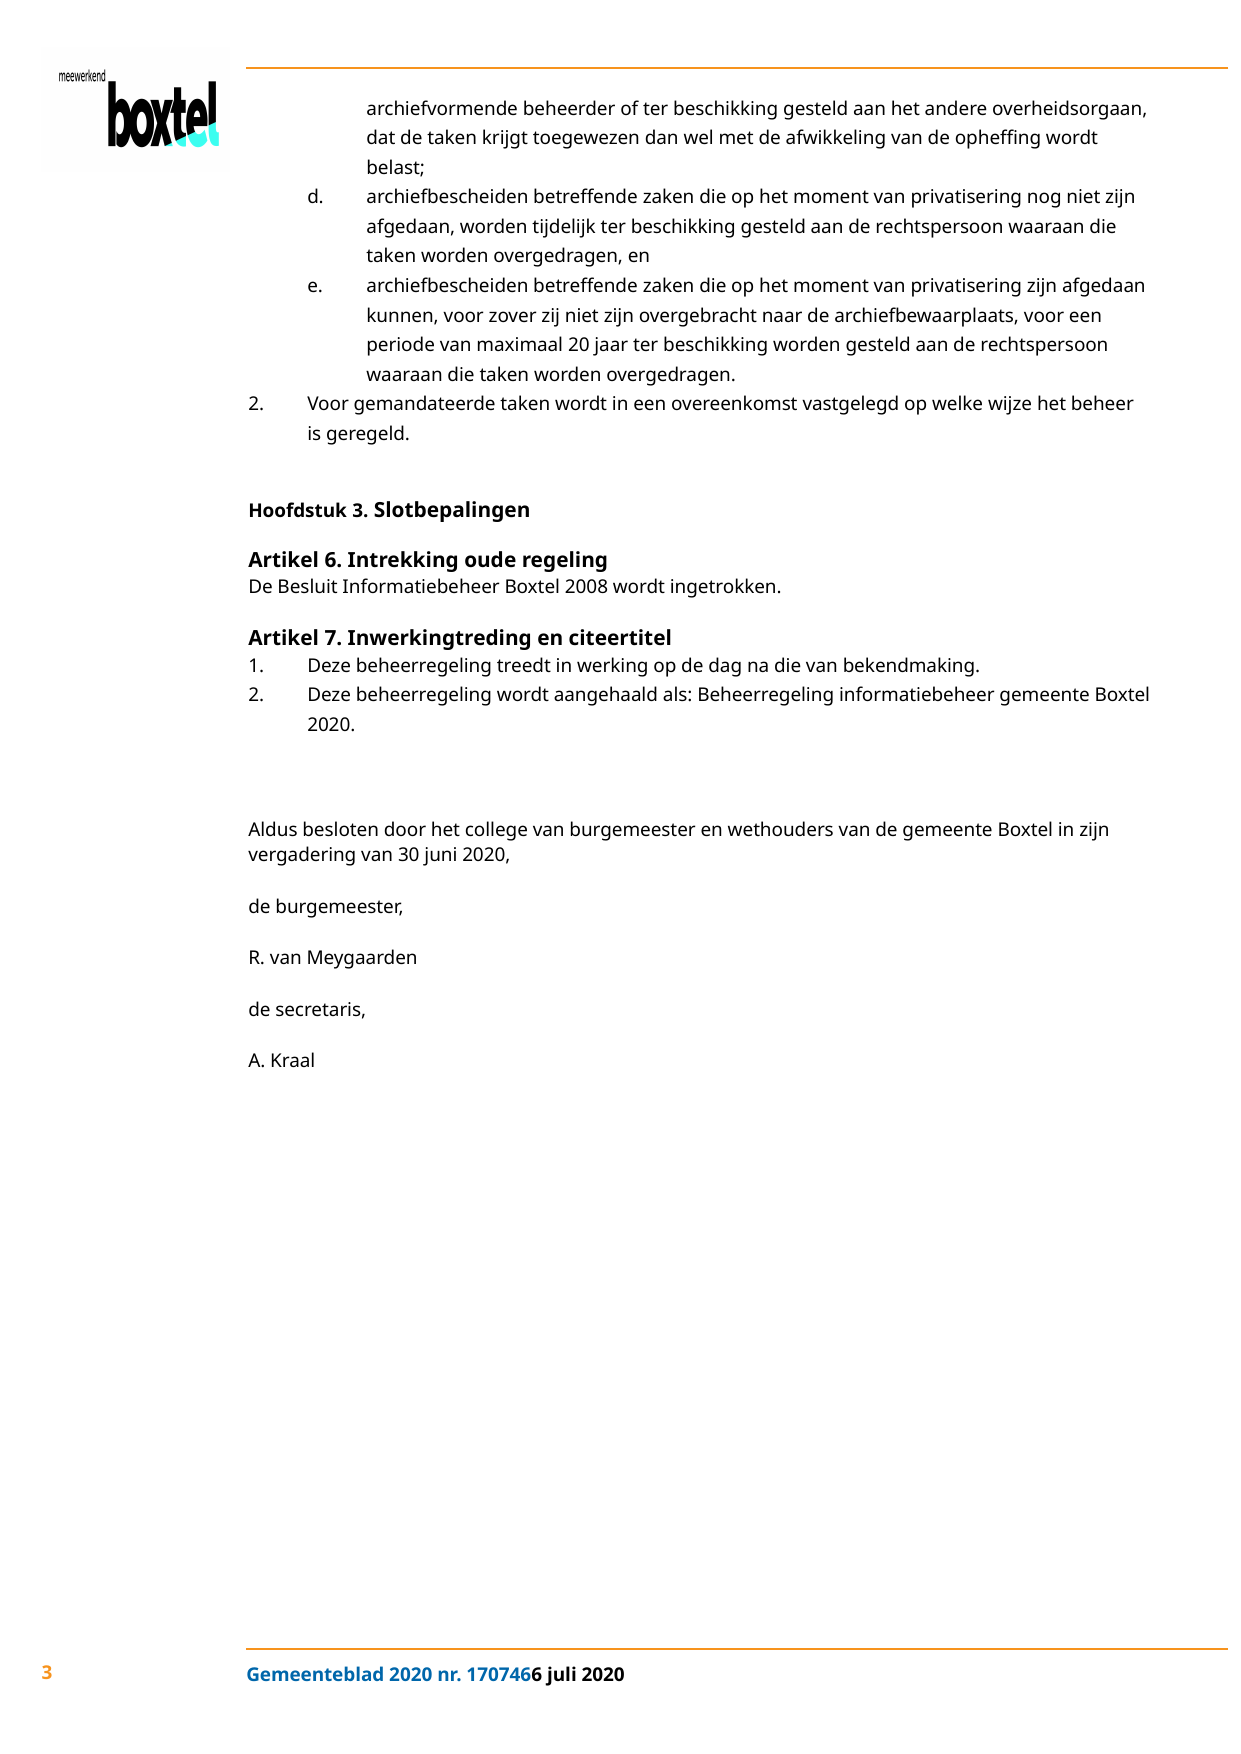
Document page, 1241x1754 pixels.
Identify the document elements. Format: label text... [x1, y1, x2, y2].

text de burgemeester, [248, 893, 1152, 919]
text A. Kraal [248, 1047, 1152, 1073]
text Hoofdstuk 3. Slotbepalingen [248, 495, 1152, 524]
list archiefbescheiden betreffende zaken die op het moment van privatisering nog niet zijn afgedaan, worden tijdelijk ter beschikking gesteld aan de rechtspersoon waaraan die taken worden overgedragen, en [307, 183, 1152, 268]
text de secretaris, [248, 996, 1152, 1022]
text De Besluit Informatiebeheer Boxtel 2008 wordt ingetrokken. [248, 573, 1152, 599]
list archiefbescheiden betreffende zaken die op het moment van privatisering zijn afgedaan kunnen, voor zover zij niet zijn overgebracht naar de archiefbewaarplaats, voor een periode van maximaal 20 jaar ter beschikking worden gesteld aan de rechtspersoon waaraan die taken worden overgedragen. [307, 272, 1152, 387]
picture [41, 47, 231, 172]
text Artikel 7. Inwerkingtreding en citeertitel [248, 623, 1152, 652]
text Artikel 6. Intrekking oude regeling [248, 545, 1152, 573]
text R. van Meygaarden [248, 944, 1152, 970]
list archiefvormende beheerder of ter beschikking gesteld aan het andere overheidsorgaan, dat de taken krijgt toegewezen dan wel met de afwikkeling van de opheffing wordt belast; [307, 95, 1152, 180]
list Deze beheerregeling wordt aangehaald als: Beheerregeling informatiebeheer gemeente Boxtel 2020. [248, 682, 1152, 737]
list Voor gemandateerde taken wordt in een overeenkomst vastgelegd op welke wijze het beheer is geregeld. [248, 391, 1152, 446]
list Deze beheerregeling treedt in werking op de dag na die van bekendmaking. [248, 652, 1152, 678]
text Aldus besloten door het college van burgemeester en wethouders van de gemeente Boxtel in zijn vergadering van 30 juni 2020, [248, 816, 1152, 867]
